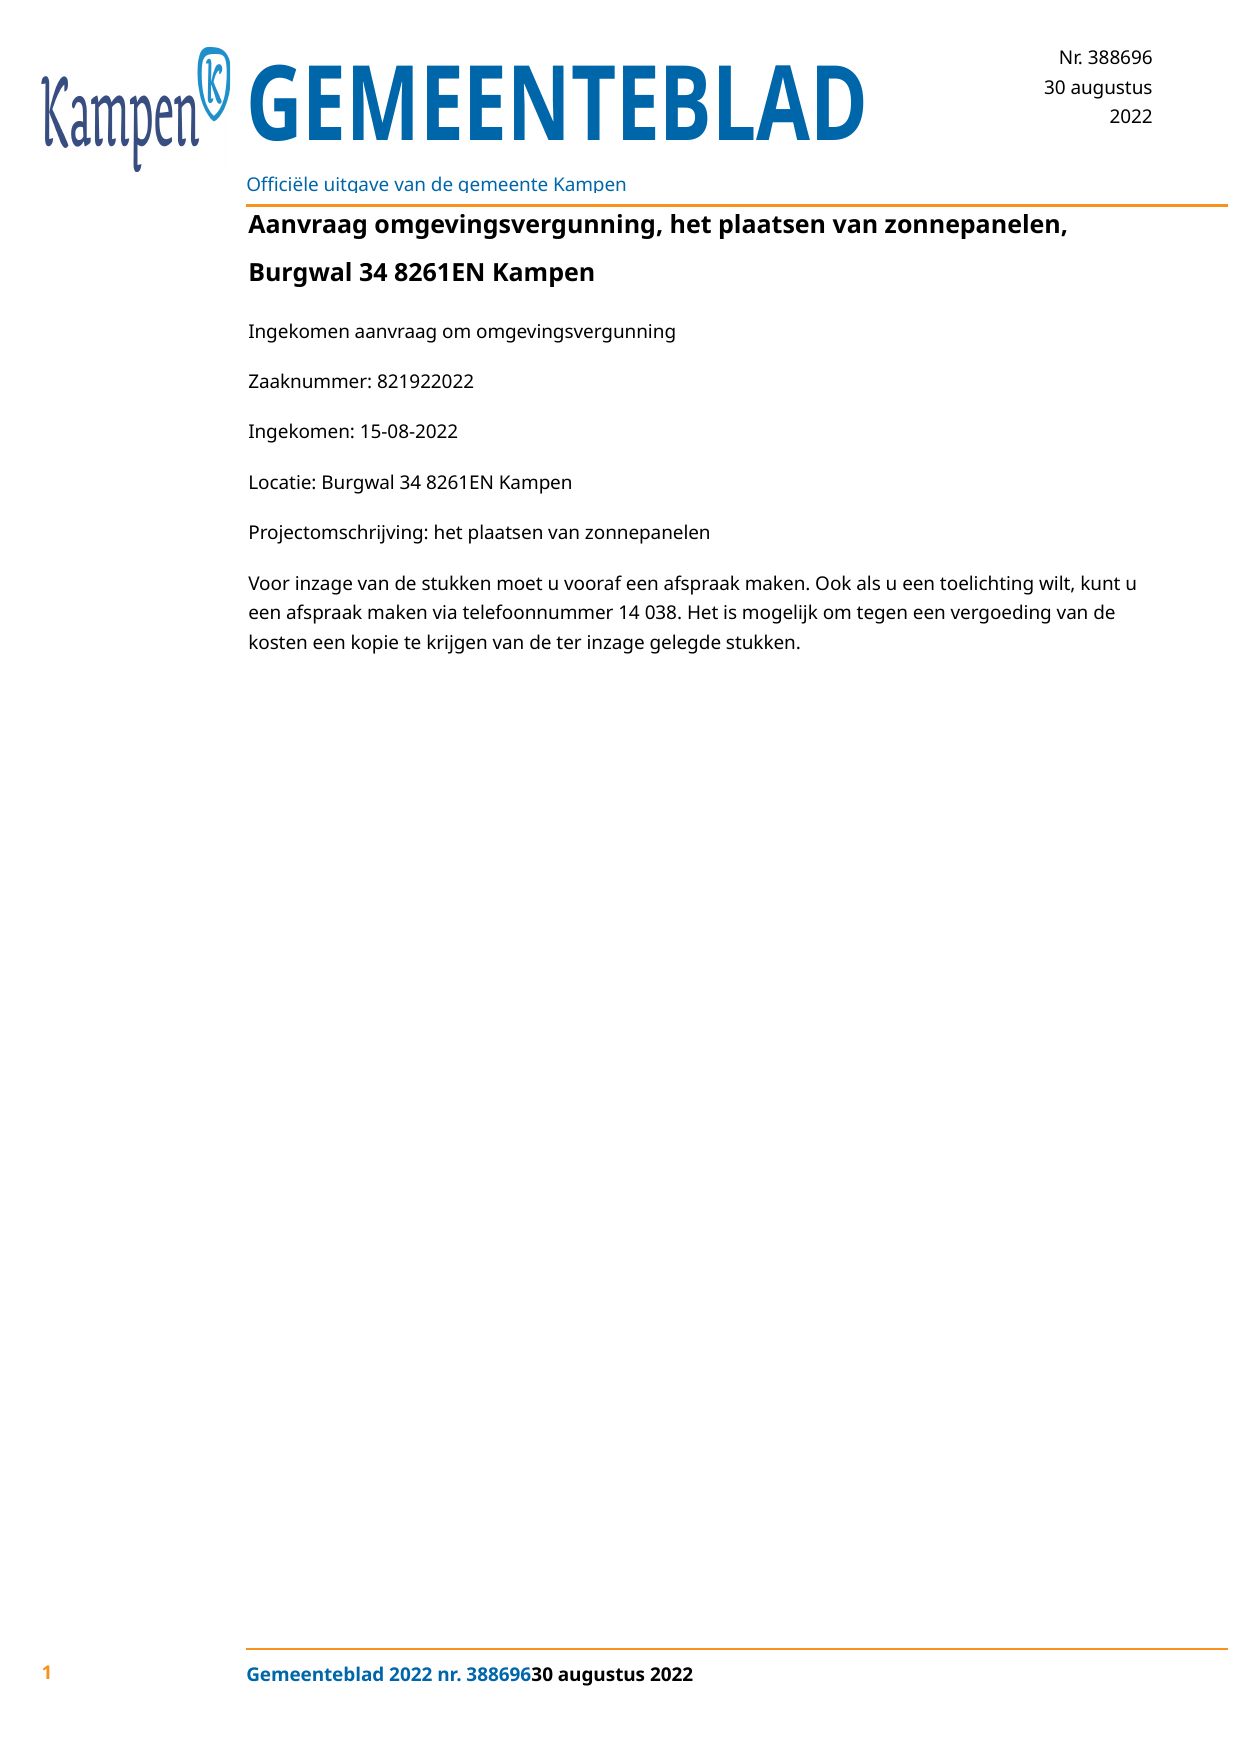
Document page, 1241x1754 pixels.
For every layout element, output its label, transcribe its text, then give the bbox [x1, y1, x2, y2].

text Voor inzage van de stukken moet u vooraf een afspraak maken. Ook als u een toelichting wilt, kunt u een afspraak maken via telefoonnummer 14 038. Het is mogelijk om tegen een vergoeding van de kosten een kopie te krijgen van de ter inzage gelegde stukken. [248, 570, 1152, 655]
text Ingekomen aanvraag om omgevingsvergunning [248, 318, 1152, 344]
text Ingekomen: 15-08-2022 [248, 419, 1152, 444]
picture [41, 47, 231, 172]
text Projectomschrijving: het plaatsen van zonnepanelen [248, 519, 1152, 545]
text Aanvraag omgevingsvergunning, het plaatsen van zonnepanelen, Burgwal 34 8261EN Kampen [248, 207, 1152, 288]
text Locatie: Burgwal 34 8261EN Kampen [248, 469, 1152, 495]
text Zaaknummer: 821922022 [248, 368, 1152, 394]
